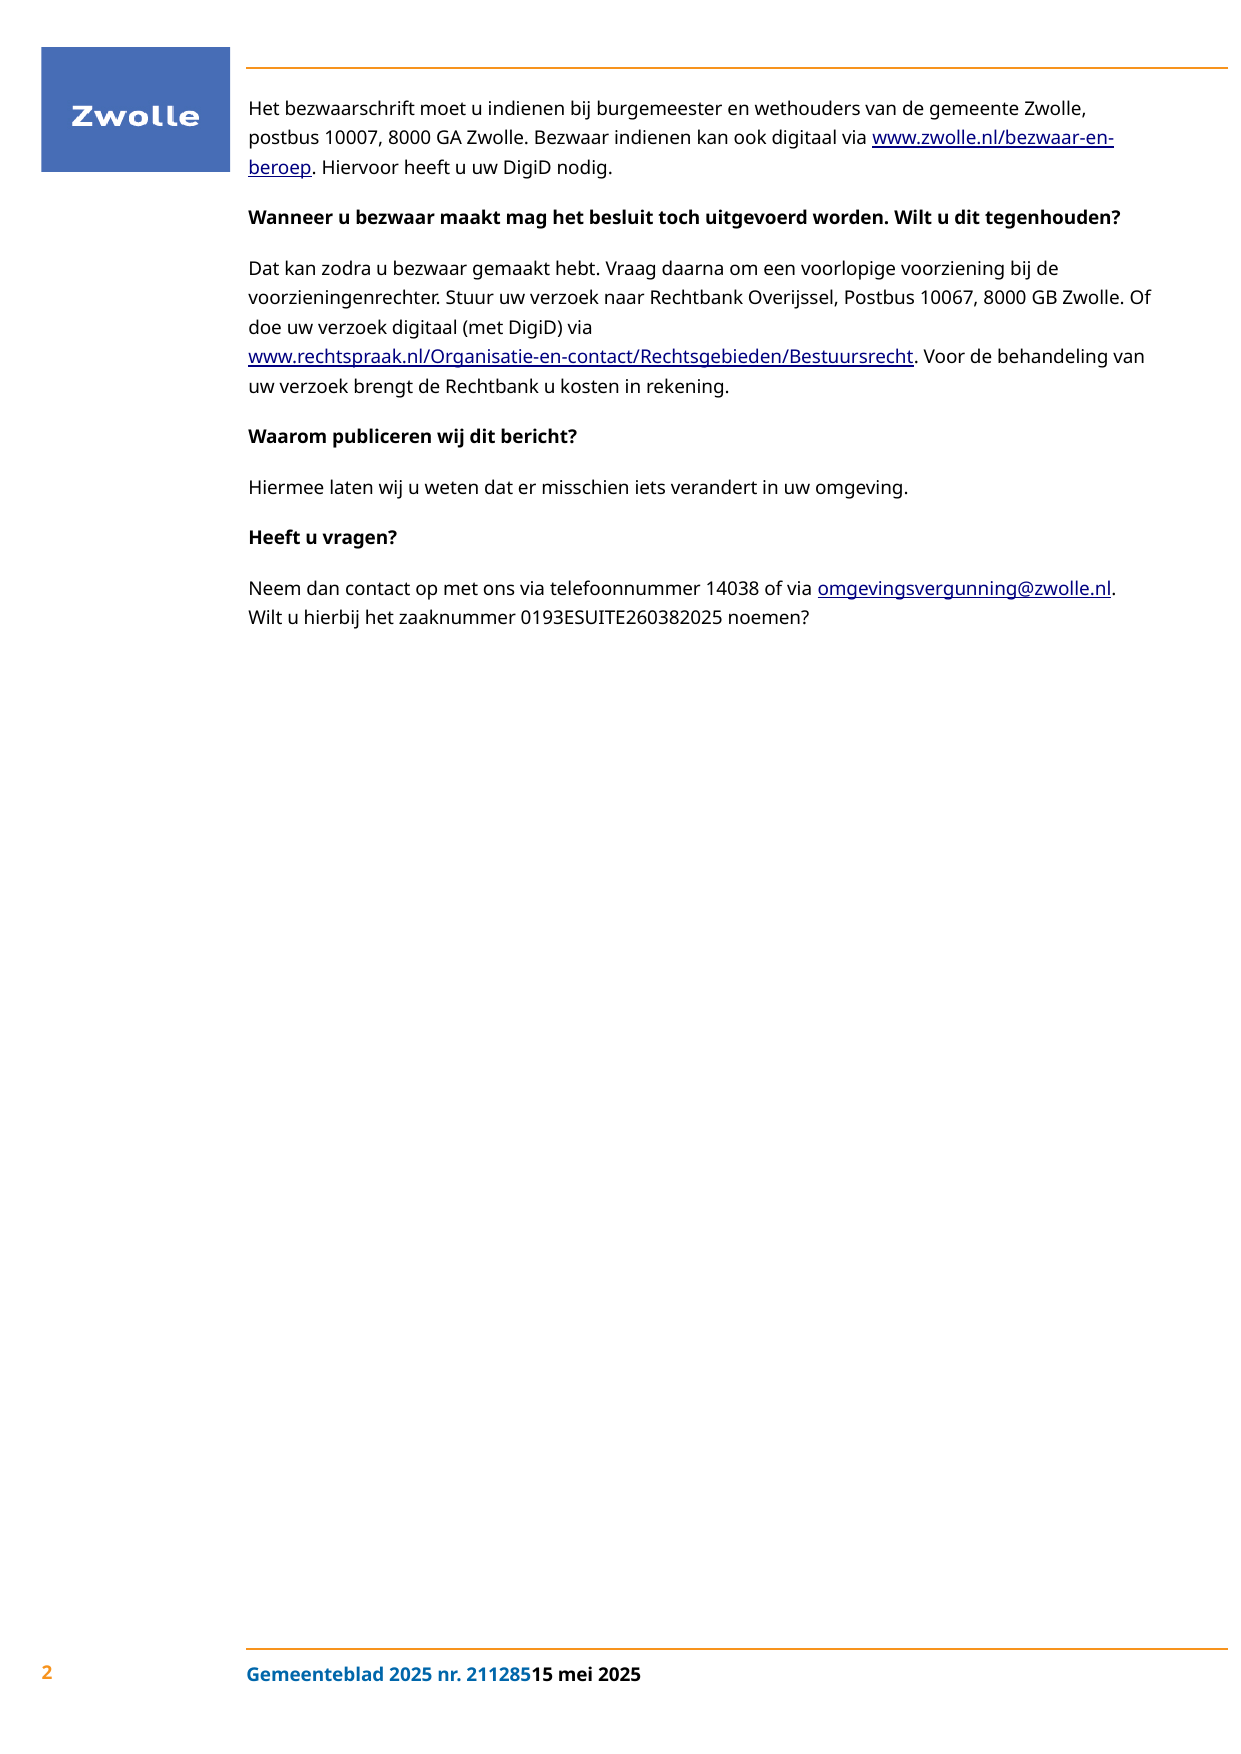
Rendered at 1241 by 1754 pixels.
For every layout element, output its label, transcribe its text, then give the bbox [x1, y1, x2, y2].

text Heeft u vragen? [248, 524, 1152, 550]
text Neem dan contact op met ons via telefoonnummer 14038 of via omgevingsvergunning@zwolle.nl. Wilt u hierbij het zaaknummer 0193ESUITE260382025 noemen? [248, 575, 1152, 630]
text Het bezwaarschrift moet u indienen bij burgemeester en wethouders van de gemeente Zwolle, postbus 10007, 8000 GA Zwolle. Bezwaar indienen kan ook digitaal via www.zwolle.nl/bezwaar-en-beroep. Hiervoor heeft u uw DigiD nodig. [248, 95, 1152, 180]
text Hiermee laten wij u weten dat er misschien iets verandert in uw omgeving. [248, 474, 1152, 500]
picture [41, 47, 231, 172]
text Dat kan zodra u bezwaar gemaakt hebt. Vraag daarna om een voorlopige voorziening bij de voorzieningenrechter. Stuur uw verzoek naar Rechtbank Overijssel, Postbus 10067, 8000 GB Zwolle. Of doe uw verzoek digitaal (met DigiD) via www.rechtspraak.nl/Organisatie-en-contact/Rechtsgebieden/Bestuursrecht. Voor de behandeling van uw verzoek brengt de Rechtbank u kosten in rekening. [248, 255, 1152, 399]
text Wanneer u bezwaar maakt mag het besluit toch uitgevoerd worden. Wilt u dit tegenhouden? [248, 204, 1152, 230]
text Waarom publiceren wij dit bericht? [248, 423, 1152, 449]
